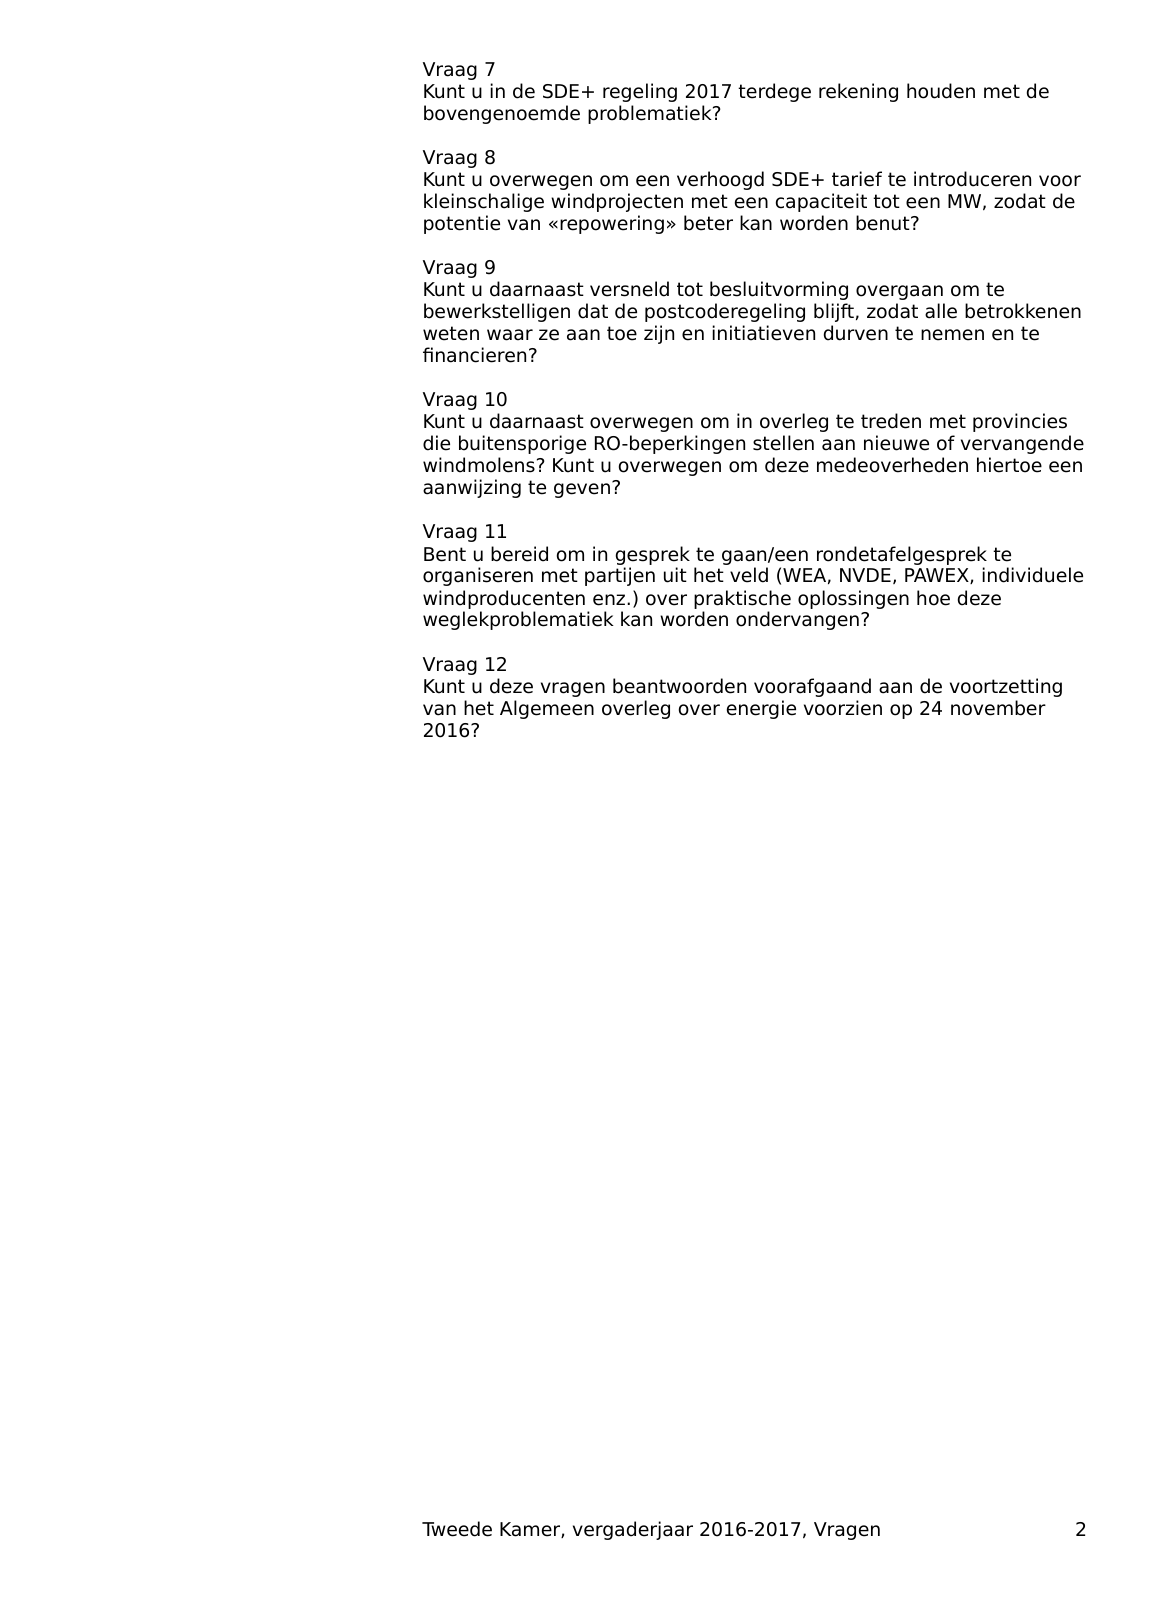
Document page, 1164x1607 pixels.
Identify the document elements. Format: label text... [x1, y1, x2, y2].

text Bent u bereid om in gesprek te gaan/een rondetafelgesprek te organiseren met partijen uit het veld (WEA, NVDE, PAWEX, individuele windproducenten enz.) over praktische oplossingen hoe deze weglekproblematiek kan worden ondervangen? [422, 543, 1087, 631]
text Vraag 11 [422, 521, 1087, 543]
text Kunt u daarnaast versneld tot besluitvorming overgaan om te bewerkstelligen dat de postcoderegeling blijft, zodat alle betrokkenen weten waar ze aan toe zijn en initiatieven durven te nemen en te financieren? [422, 279, 1087, 367]
text Vraag 12 [422, 653, 1087, 676]
text Kunt u daarnaast overwegen om in overleg te treden met provincies die buitensporige RO-beperkingen stellen aan nieuwe of vervangende windmolens? Kunt u overwegen om deze medeoverheden hiertoe een aanwijzing te geven? [422, 411, 1087, 499]
text Kunt u deze vragen beantwoorden voorafgaand aan de voortzetting van het Algemeen overleg over energie voorzien op 24 november 2016? [422, 676, 1087, 741]
text Vraag 9 [422, 257, 1087, 279]
text Kunt u in de SDE+ regeling 2017 terdege rekening houden met de bovengenoemde problematiek? [422, 81, 1087, 125]
text Vraag 7 [422, 59, 1087, 81]
text Kunt u overwegen om een verhoogd SDE+ tarief te introduceren voor kleinschalige windprojecten met een capaciteit tot een MW, zodat de potentie van «repowering» beter kan worden benut? [422, 169, 1087, 235]
text Vraag 10 [422, 389, 1087, 411]
text Vraag 8 [422, 147, 1087, 169]
